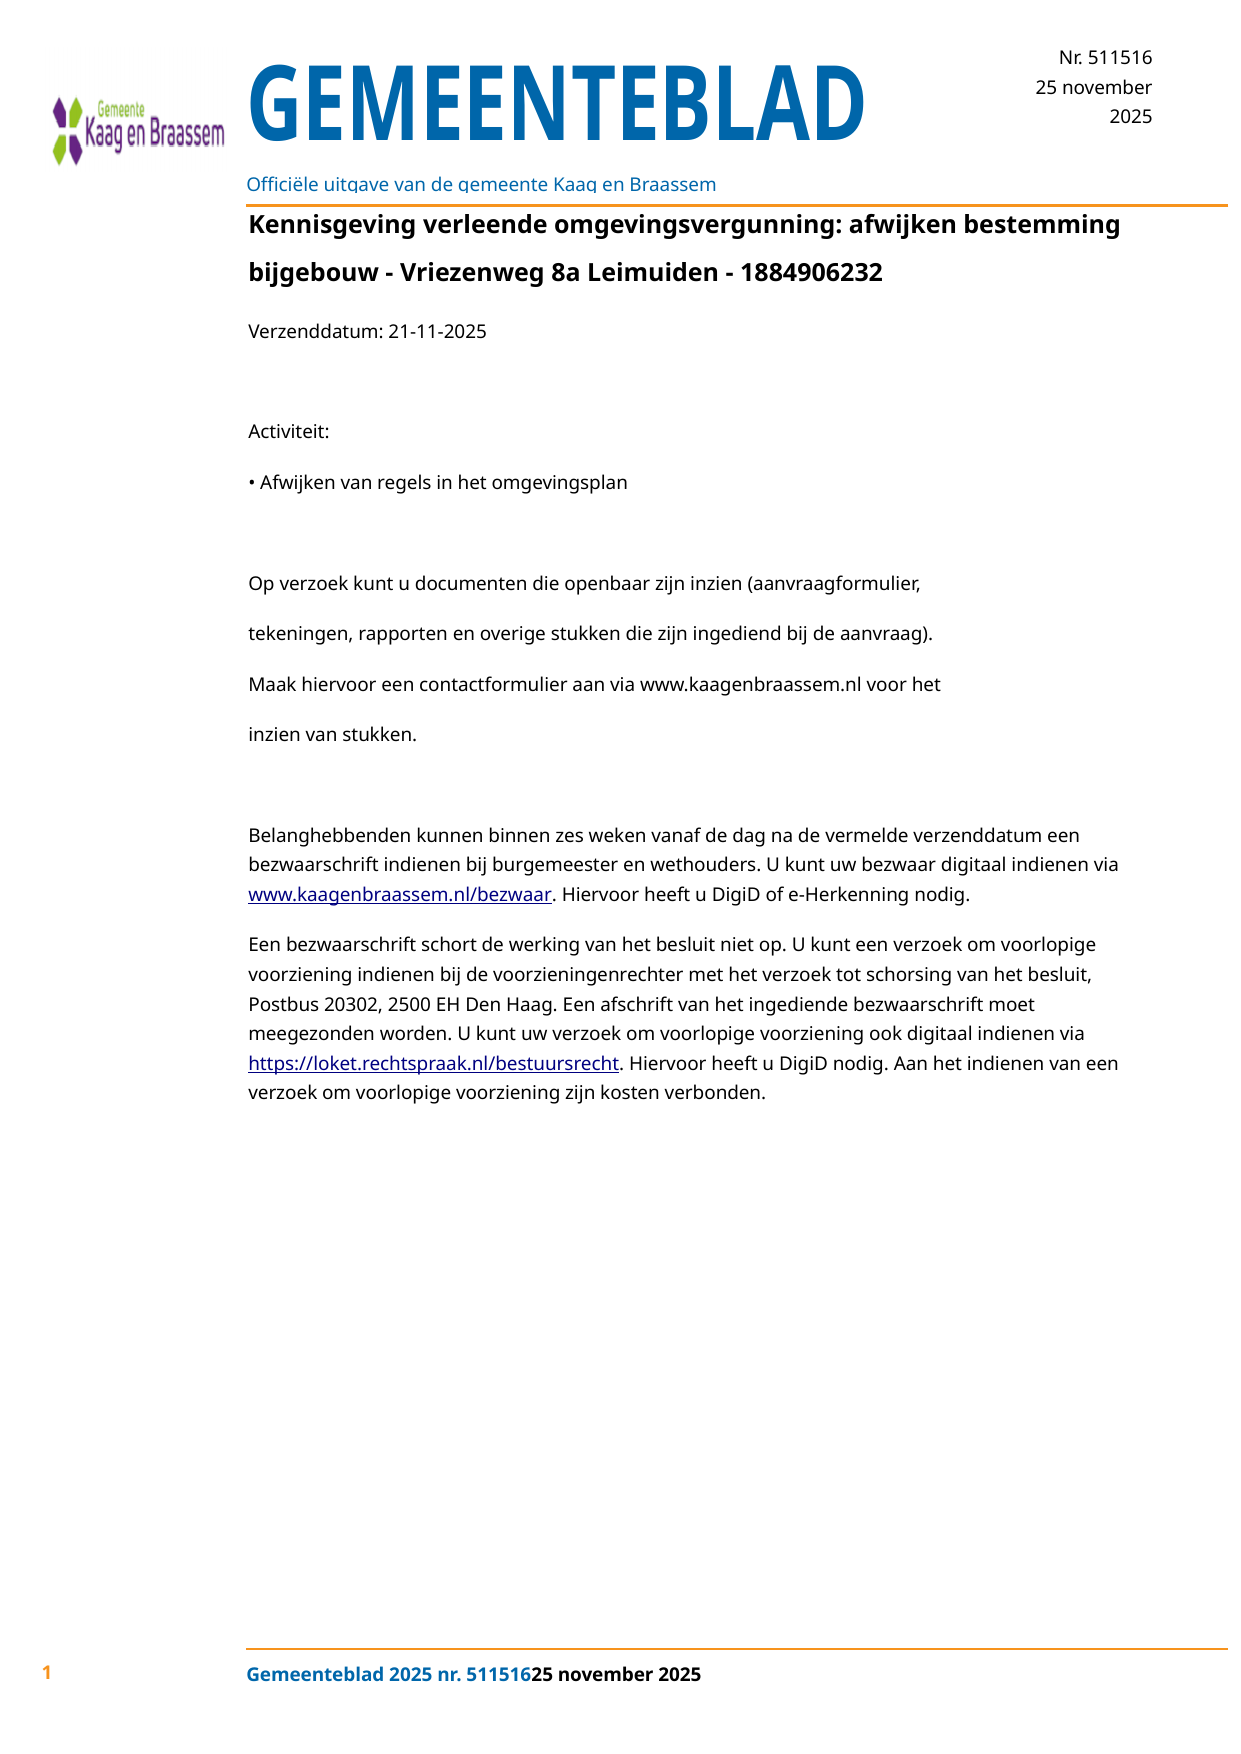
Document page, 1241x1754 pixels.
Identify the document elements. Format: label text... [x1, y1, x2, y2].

text Kennisgeving verleende omgevingsvergunning: afwijken bestemming bijgebouw - Vriezenweg 8a Leimuiden - 1884906232 [248, 207, 1152, 288]
text Maak hiervoor een contactformulier aan via www.kaagenbraassem.nl voor het [248, 671, 1152, 697]
text tekeningen, rapporten en overige stukken die zijn ingediend bij de aanvraag). [248, 620, 1152, 646]
picture [41, 47, 231, 172]
text inzien van stukken. [248, 721, 1152, 747]
text Activiteit: [248, 419, 1152, 444]
text Verzenddatum: 21-11-2025 [248, 318, 1152, 344]
text Belanghebbenden kunnen binnen zes weken vanaf de dag na de vermelde verzenddatum een bezwaarschrift indienen bij burgemeester en wethouders. U kunt uw bezwaar digitaal indienen via www.kaagenbraassem.nl/bezwaar. Hiervoor heeft u DigiD of e-Herkenning nodig. [248, 822, 1152, 907]
text Een bezwaarschrift schort de werking van het besluit niet op. U kunt een verzoek om voorlopige voorziening indienen bij de voorzieningenrechter met het verzoek tot schorsing van het besluit, Postbus 20302, 2500 EH Den Haag. Een afschrift van het ingediende bezwaarschrift moet meegezonden worden. U kunt uw verzoek om voorlopige voorziening ook digitaal indienen via https://loket.rechtspraak.nl/bestuursrecht. Hiervoor heeft u DigiD nodig. Aan het indienen van een verzoek om voorlopige voorziening zijn kosten verbonden. [248, 932, 1152, 1105]
text Op verzoek kunt u documenten die openbaar zijn inzien (aanvraagformulier, [248, 570, 1152, 596]
text • Afwijken van regels in het omgevingsplan [248, 469, 1152, 495]
